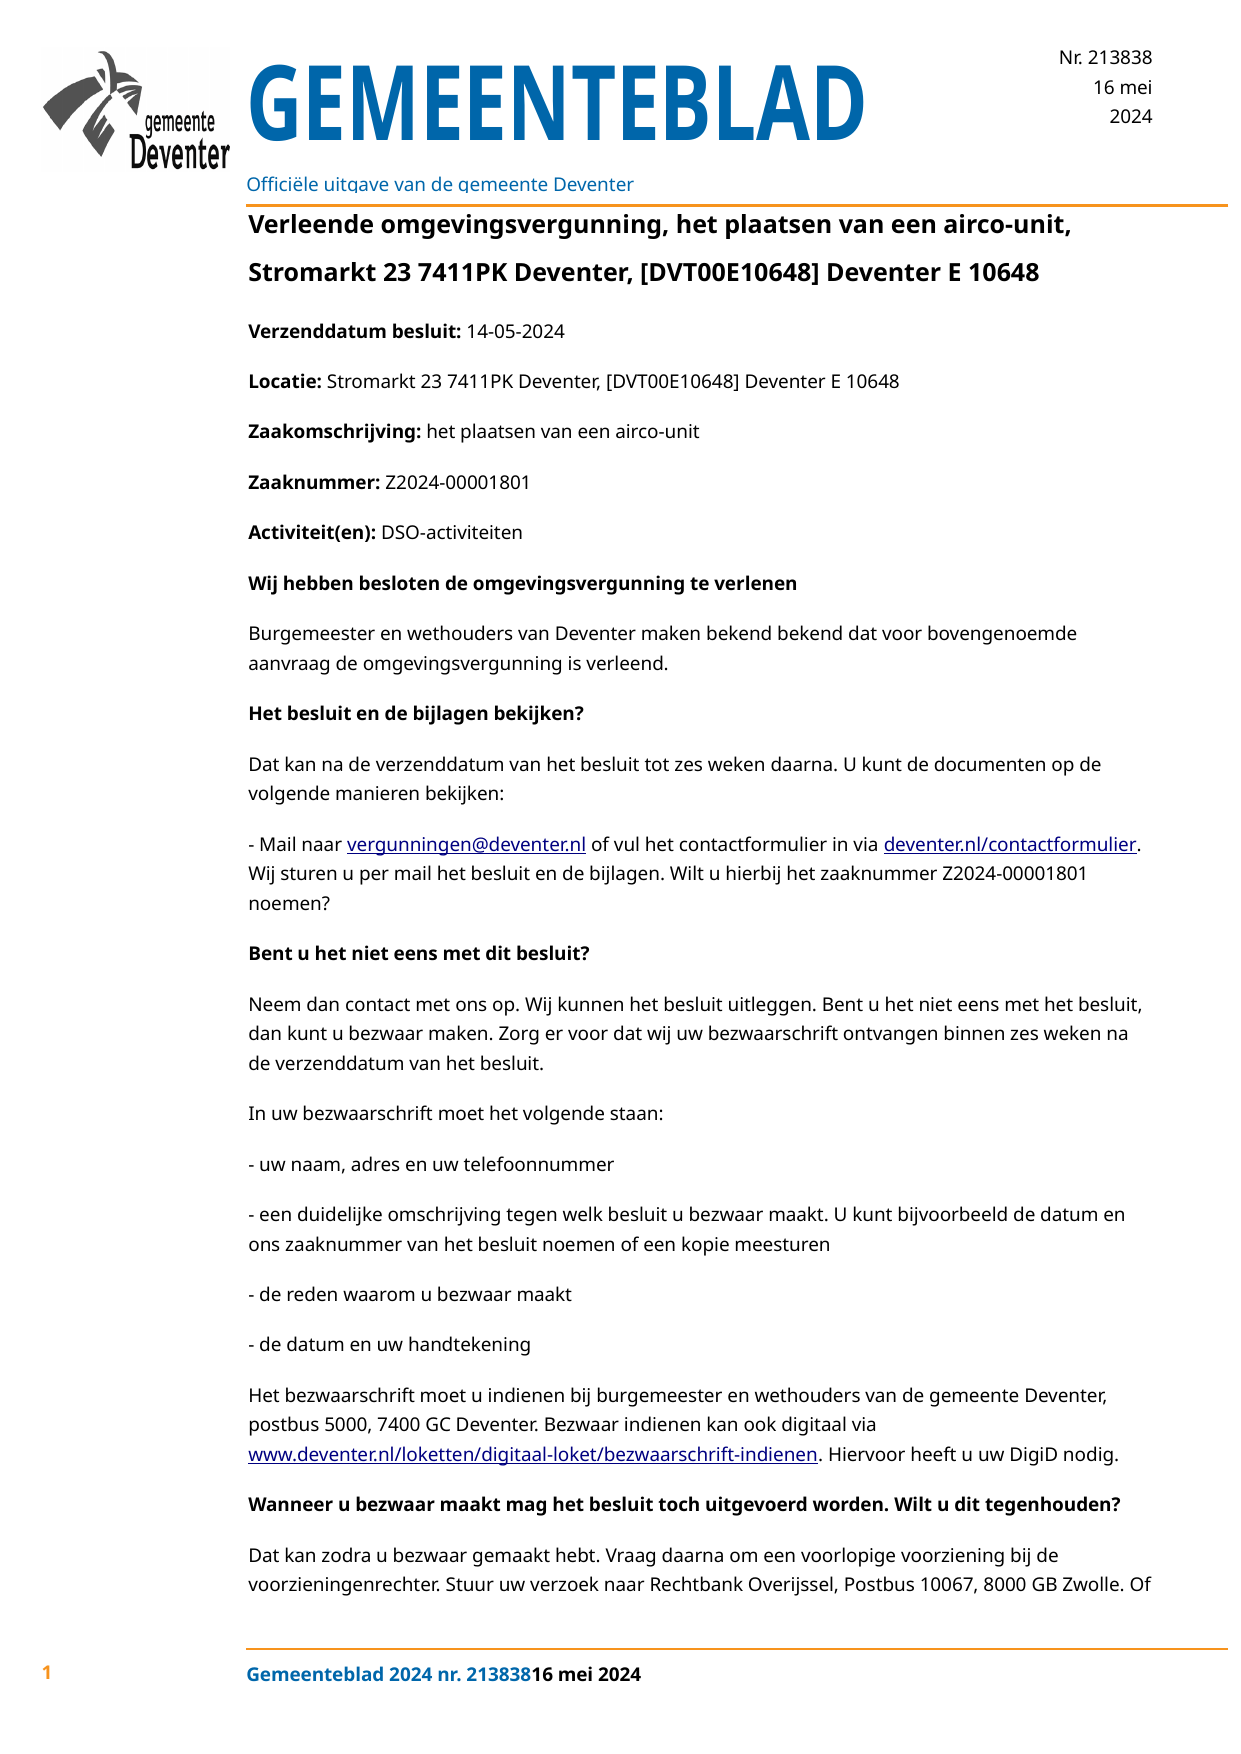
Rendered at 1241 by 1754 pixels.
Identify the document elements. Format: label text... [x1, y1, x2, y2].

text Locatie: Stromarkt 23 7411PK Deventer, [DVT00E10648] Deventer E 10648 [248, 368, 1152, 394]
text Dat kan zodra u bezwaar gemaakt hebt. Vraag daarna om een voorlopige voorziening bij de voorzieningenrechter. Stuur uw verzoek naar Rechtbank Overijssel, Postbus 10067, 8000 GB Zwolle. Of [248, 1542, 1152, 1597]
text Verzenddatum besluit: 14-05-2024 [248, 318, 1152, 344]
text - de datum en uw handtekening [248, 1332, 1152, 1357]
text Zaakomschrijving: het plaatsen van een airco-unit [248, 419, 1152, 444]
text Dat kan na de verzenddatum van het besluit tot zes weken daarna. U kunt de documenten op de volgende manieren bekijken: [248, 751, 1152, 806]
text Wij hebben besloten de omgevingsvergunning te verlenen [248, 570, 1152, 596]
text Neem dan contact met ons op. Wij kunnen het besluit uitleggen. Bent u het niet eens met het besluit, dan kunt u bezwaar maken. Zorg er voor dat wij uw bezwaarschrift ontvangen binnen zes weken na de verzenddatum van het besluit. [248, 991, 1152, 1076]
text In uw bezwaarschrift moet het volgende staan: [248, 1100, 1152, 1126]
text - een duidelijke omschrijving tegen welk besluit u bezwaar maakt. U kunt bijvoorbeeld de datum en ons zaaknummer van het besluit noemen of een kopie meesturen [248, 1201, 1152, 1257]
text Verleende omgevingsvergunning, het plaatsen van een airco-unit, Stromarkt 23 7411PK Deventer, [DVT00E10648] Deventer E 10648 [248, 207, 1152, 288]
text Zaaknummer: Z2024-00001801 [248, 469, 1152, 495]
picture [41, 47, 231, 172]
text Activiteit(en): DSO-activiteiten [248, 519, 1152, 545]
text Het besluit en de bijlagen bekijken? [248, 700, 1152, 726]
text Burgemeester en wethouders van Deventer maken bekend bekend dat voor bovengenoemde aanvraag de omgevingsvergunning is verleend. [248, 620, 1152, 676]
text - de reden waarom u bezwaar maakt [248, 1281, 1152, 1307]
text - Mail naar vergunningen@deventer.nl of vul het contactformulier in via deventer.nl/contactformulier. Wij sturen u per mail het besluit en de bijlagen. Wilt u hierbij het zaaknummer Z2024-00001801 noemen? [248, 831, 1152, 916]
text Het bezwaarschrift moet u indienen bij burgemeester en wethouders van de gemeente Deventer, postbus 5000, 7400 GC Deventer. Bezwaar indienen kan ook digitaal via www.deventer.nl/loketten/digitaal-loket/bezwaarschrift-indienen. Hiervoor heeft u uw DigiD nodig. [248, 1382, 1152, 1467]
text Wanneer u bezwaar maakt mag het besluit toch uitgevoerd worden. Wilt u dit tegenhouden? [248, 1492, 1152, 1517]
text Bent u het niet eens met dit besluit? [248, 940, 1152, 966]
text - uw naam, adres en uw telefoonnummer [248, 1151, 1152, 1177]
